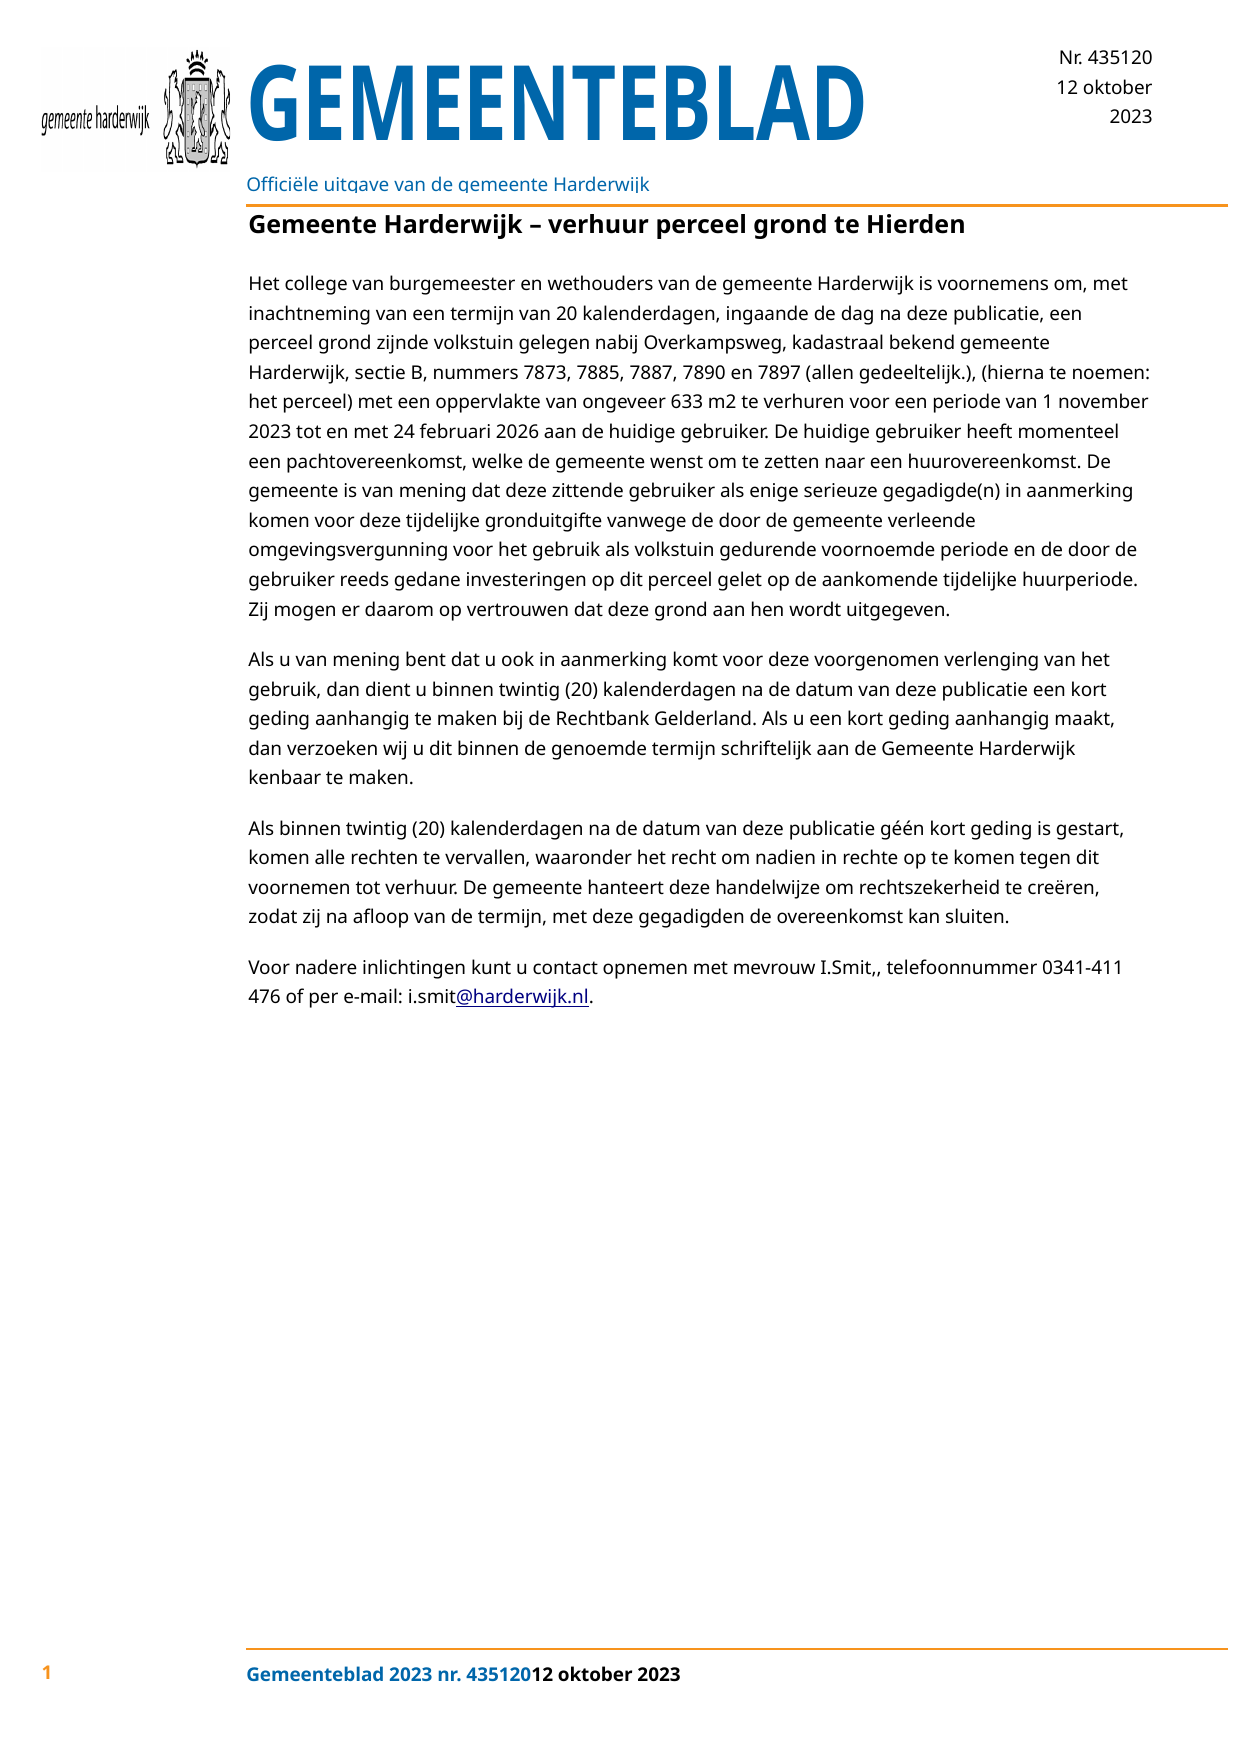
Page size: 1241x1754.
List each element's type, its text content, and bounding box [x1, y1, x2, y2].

picture [41, 47, 231, 172]
text Als u van mening bent dat u ook in aanmerking komt voor deze voorgenomen verlenging van het gebruik, dan dient u binnen twintig (20) kalenderdagen na de datum van deze publicatie een kort geding aanhangig te maken bij de Rechtbank Gelderland. Als u een kort geding aanhangig maakt, dan verzoeken wij u dit binnen de genoemde termijn schriftelijk aan de Gemeente Harderwijk kenbaar te maken. [248, 646, 1152, 790]
text Voor nadere inlichtingen kunt u contact opnemen met mevrouw I.Smit,, telefoonnummer 0341-411 476 of per e-mail: i.smit@harderwijk.nl. [248, 954, 1152, 1009]
text Als binnen twintig (20) kalenderdagen na de datum van deze publicatie géén kort geding is gestart, komen alle rechten te vervallen, waaronder het recht om nadien in rechte op te komen tegen dit voornemen tot verhuur. De gemeente hanteert deze handelwijze om rechtszekerheid te creëren, zodat zij na afloop van de termijn, met deze gegadigden de overeenkomst kan sluiten. [248, 815, 1152, 929]
text Gemeente Harderwijk – verhuur perceel grond te Hierden [248, 207, 1152, 241]
text Het college van burgemeester en wethouders van de gemeente Harderwijk is voornemens om, met inachtneming van een termijn van 20 kalenderdagen, ingaande de dag na deze publicatie, een perceel grond zijnde volkstuin gelegen nabij Overkampsweg, kadastraal bekend gemeente Harderwijk, sectie B, nummers 7873, 7885, 7887, 7890 en 7897 (allen gedeeltelijk.), (hierna te noemen: het perceel) met een oppervlakte van ongeveer 633 m2 te verhuren voor een periode van 1 november 2023 tot en met 24 februari 2026 aan de huidige gebruiker. De huidige gebruiker heeft momenteel een pachtovereenkomst, welke de gemeente wenst om te zetten naar een huurovereenkomst. De gemeente is van mening dat deze zittende gebruiker als enige serieuze gegadigde(n) in aanmerking komen voor deze tijdelijke gronduitgifte vanwege de door de gemeente verleende omgevingsvergunning voor het gebruik als volkstuin gedurende voornoemde periode en de door de gebruiker reeds gedane investeringen op dit perceel gelet op de aankomende tijdelijke huurperiode. Zij mogen er daarom op vertrouwen dat deze grond aan hen wordt uitgegeven. [248, 270, 1152, 621]
